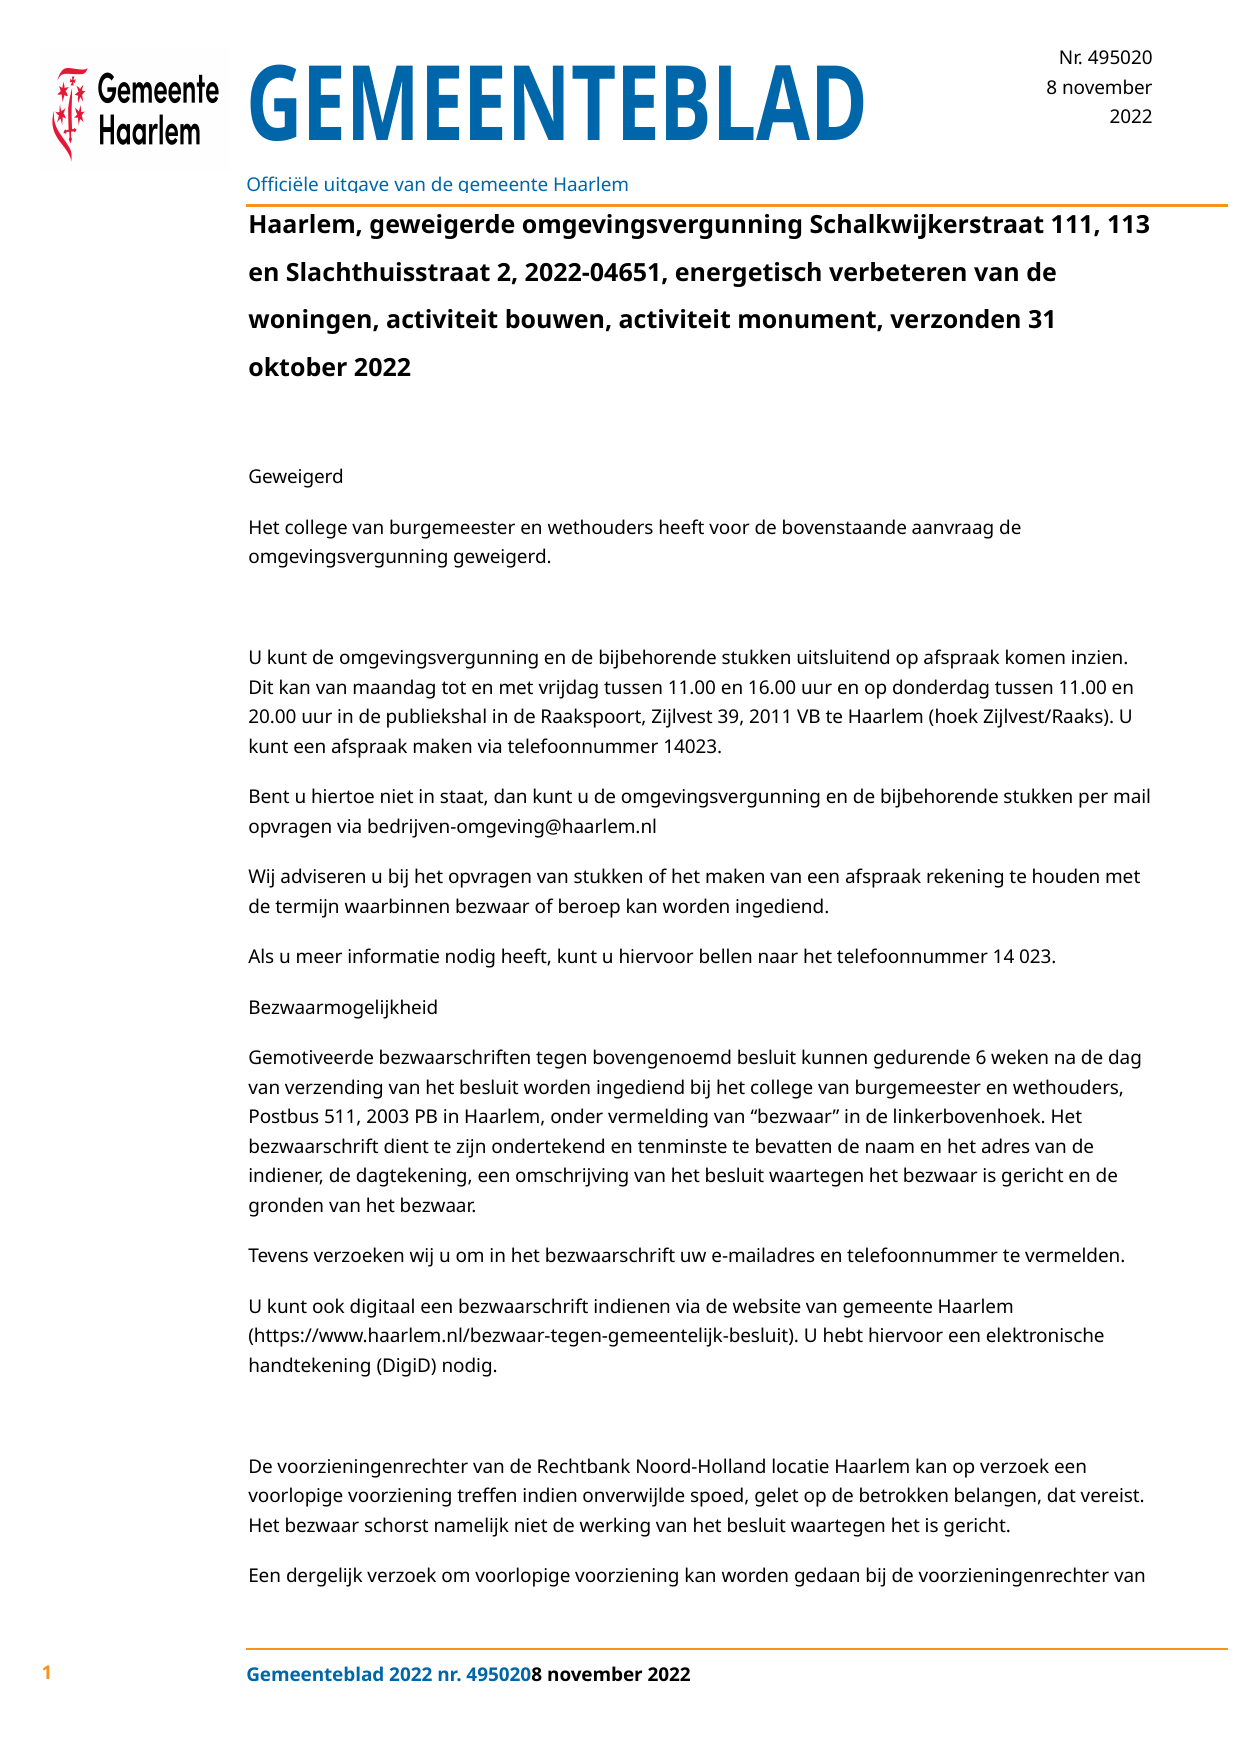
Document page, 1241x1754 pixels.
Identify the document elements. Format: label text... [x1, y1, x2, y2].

text Wij adviseren u bij het opvragen van stukken of het maken van een afspraak rekening te houden met de termijn waarbinnen bezwaar of beroep kan worden ingediend. [248, 863, 1152, 919]
text Gemotiveerde bezwaarschriften tegen bovengenoemd besluit kunnen gedurende 6 weken na de dag van verzending van het besluit worden ingediend bij het college van burgemeester en wethouders, Postbus 511, 2003 PB in Haarlem, onder vermelding van “bezwaar” in de linkerbovenhoek. Het bezwaarschrift dient te zijn ondertekend en tenminste te bevatten de naam en het adres van de indiener, de dagtekening, een omschrijving van het besluit waartegen het bezwaar is gericht en de gronden van het bezwaar. [248, 1044, 1152, 1218]
text U kunt ook digitaal een bezwaarschrift indienen via de website van gemeente Haarlem (https://www.haarlem.nl/bezwaar-tegen-gemeentelijk-besluit). U hebt hiervoor een elektronische handtekening (DigiD) nodig. [248, 1293, 1152, 1378]
text Tevens verzoeken wij u om in het bezwaarschrift uw e-mailadres en telefoonnummer te vermelden. [248, 1243, 1152, 1268]
text Bent u hiertoe niet in staat, dan kunt u de omgevingsvergunning en de bijbehorende stukken per mail opvragen via bedrijven-omgeving@haarlem.nl [248, 783, 1152, 839]
text U kunt de omgevingsvergunning en de bijbehorende stukken uitsluitend op afspraak komen inzien. Dit kan van maandag tot en met vrijdag tussen 11.00 en 16.00 uur en op donderdag tussen 11.00 en 20.00 uur in de publiekshal in de Raakspoort, Zijlvest 39, 2011 VB te Haarlem (hoek Zijlvest/Raaks). U kunt een afspraak maken via telefoonnummer 14023. [248, 644, 1152, 759]
text Een dergelijk verzoek om voorlopige voorziening kan worden gedaan bij de voorzieningenrechter van [248, 1563, 1152, 1588]
text Het college van burgemeester en wethouders heeft voor de bovenstaande aanvraag de omgevingsvergunning geweigerd. [248, 514, 1152, 569]
text De voorzieningenrechter van de Rechtbank Noord-Holland locatie Haarlem kan op verzoek een voorlopige voorziening treffen indien onverwijlde spoed, gelet op de betrokken belangen, dat vereist. Het bezwaar schorst namelijk niet de werking van het besluit waartegen het is gericht. [248, 1453, 1152, 1538]
picture [41, 47, 231, 172]
text Haarlem, geweigerde omgevingsvergunning Schalkwijkerstraat 111, 113 en Slachthuisstraat 2, 2022-04651, energetisch verbeteren van de woningen, activiteit bouwen, activiteit monument, verzonden 31 oktober 2022 [248, 207, 1152, 384]
text Bezwaarmogelijkheid [248, 994, 1152, 1020]
text Als u meer informatie nodig heeft, kunt u hiervoor bellen naar het telefoonnummer 14 023. [248, 943, 1152, 969]
text Geweigerd [248, 463, 1152, 489]
